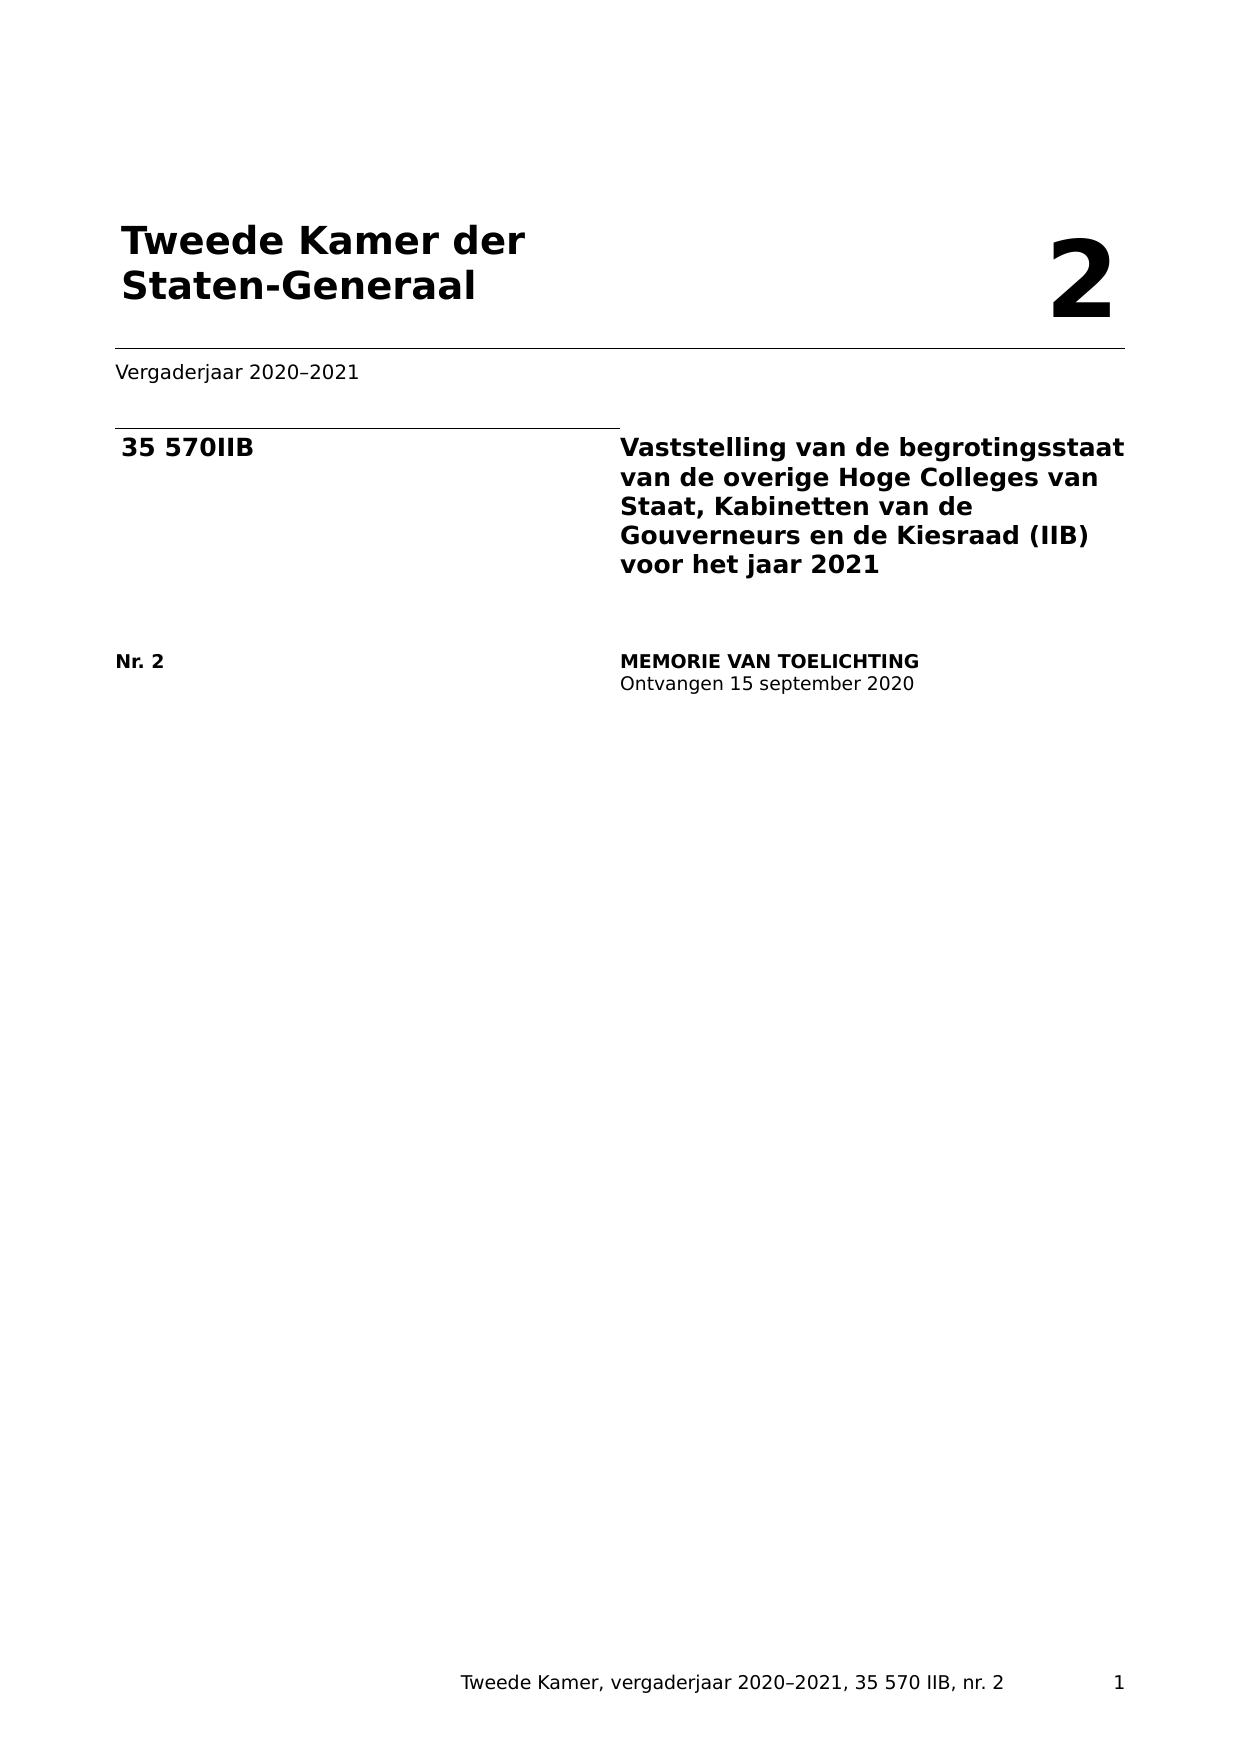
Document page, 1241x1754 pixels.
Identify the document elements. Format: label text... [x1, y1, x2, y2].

table_header Memorie van toelichting Ontvangen 15 september 2020 [620, 651, 1125, 717]
table_header Nr. 2 [115, 651, 620, 717]
table_header Tweede Kamer der Staten-Generaal [115, 213, 620, 348]
table_cell Vergaderjaar 2020–2021 [115, 349, 1125, 384]
table_header 2 [620, 213, 1125, 348]
table_header 35 570IIB [115, 429, 620, 585]
table_header Vaststelling van de begrotingsstaat van de overige Hoge Colleges van Staat, Kabinetten van de Gouverneurs en de Kiesraad (IIB) voor het jaar 2021 [620, 428, 1125, 585]
